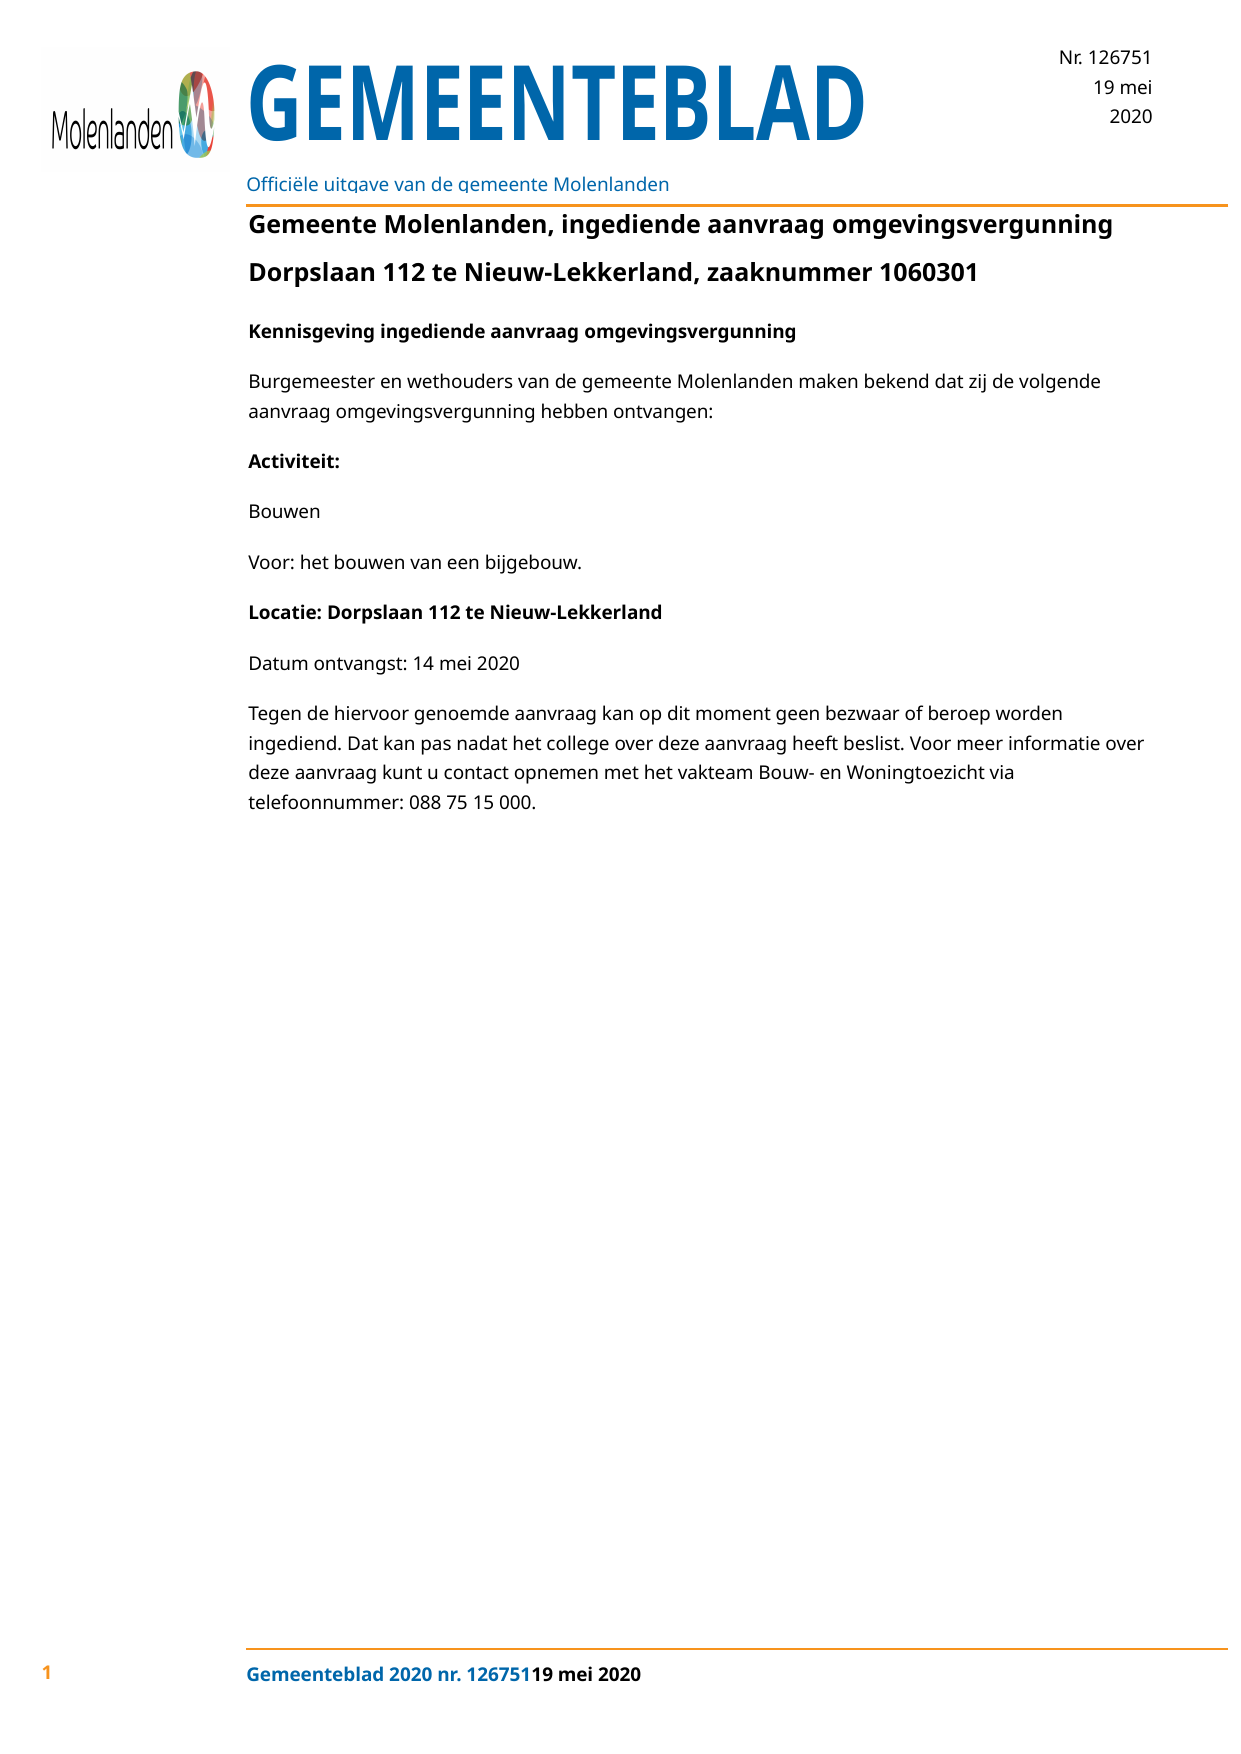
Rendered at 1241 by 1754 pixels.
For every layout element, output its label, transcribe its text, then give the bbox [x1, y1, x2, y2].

text Tegen de hiervoor genoemde aanvraag kan op dit moment geen bezwaar of beroep worden ingediend. Dat kan pas nadat het college over deze aanvraag heeft beslist. Voor meer informatie over deze aanvraag kunt u contact opnemen met het vakteam Bouw- en Woningtoezicht via telefoonnummer: 088 75 15 000. [248, 700, 1152, 815]
text Activiteit: [248, 448, 1152, 474]
text Burgemeester en wethouders van de gemeente Molenlanden maken bekend dat zij de volgende aanvraag omgevingsvergunning hebben ontvangen: [248, 368, 1152, 424]
text Bouwen [248, 499, 1152, 524]
text Datum ontvangst: 14 mei 2020 [248, 650, 1152, 676]
picture [41, 47, 231, 172]
text Voor: het bouwen van een bijgebouw. [248, 549, 1152, 575]
text Kennisgeving ingediende aanvraag omgevingsvergunning [248, 318, 1152, 344]
text Locatie: Dorpslaan 112 te Nieuw-Lekkerland [248, 599, 1152, 625]
text Gemeente Molenlanden, ingediende aanvraag omgevingsvergunning Dorpslaan 112 te Nieuw-Lekkerland, zaaknummer 1060301 [248, 207, 1152, 288]
